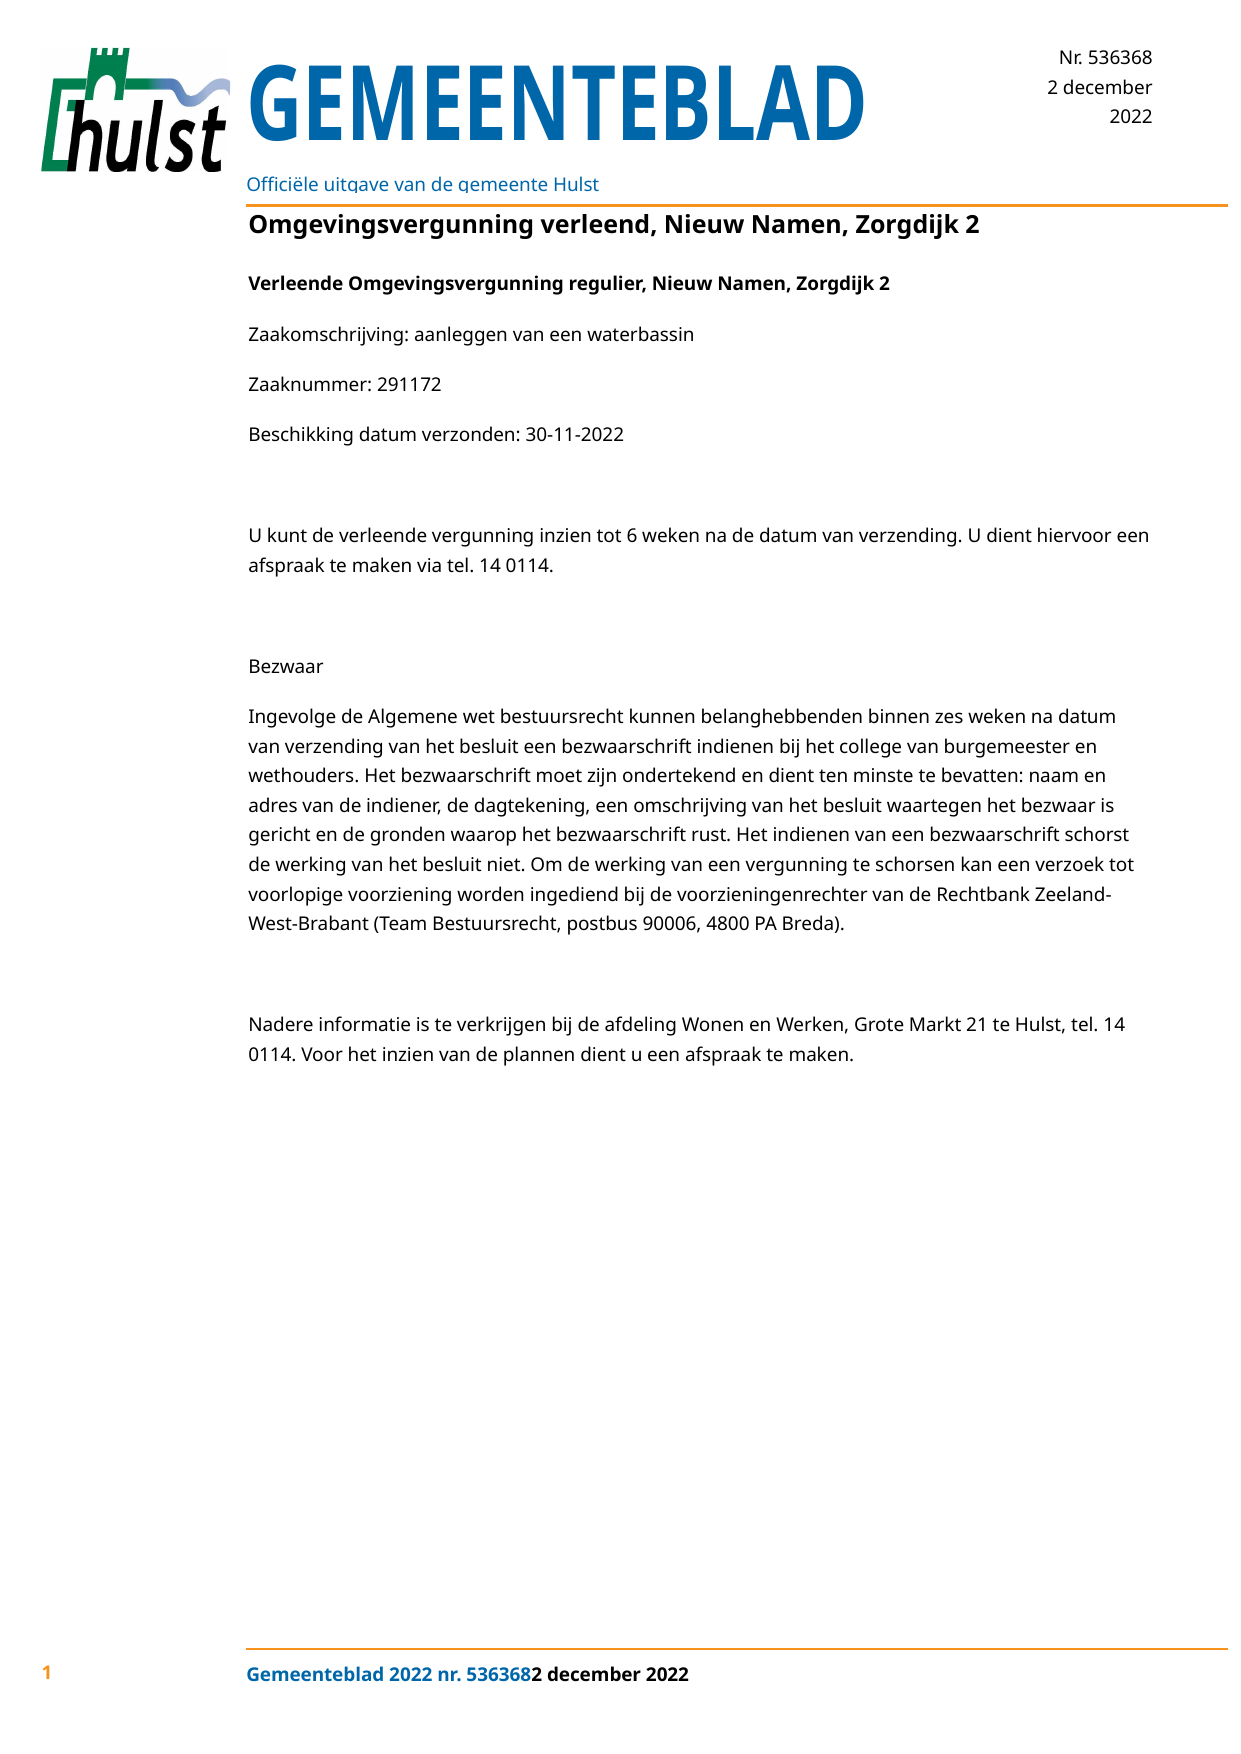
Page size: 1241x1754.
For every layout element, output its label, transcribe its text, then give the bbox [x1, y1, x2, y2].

text Omgevingsvergunning verleend, Nieuw Namen, Zorgdijk 2 [248, 207, 1152, 241]
picture [41, 47, 231, 172]
text Ingevolge de Algemene wet bestuursrecht kunnen belanghebbenden binnen zes weken na datum van verzending van het besluit een bezwaarschrift indienen bij het college van burgemeester en wethouders. Het bezwaarschrift moet zijn ondertekend en dient ten minste te bevatten: naam en adres van de indiener, de dagtekening, een omschrijving van het besluit waartegen het bezwaar is gericht en de gronden waarop het bezwaarschrift rust. Het indienen van een bezwaarschrift schorst de werking van het besluit niet. Om de werking van een vergunning te schorsen kan een verzoek tot voorlopige voorziening worden ingediend bij de voorzieningenrechter van de Rechtbank Zeeland-West-Brabant (Team Bestuursrecht, postbus 90006, 4800 PA Breda). [248, 703, 1152, 936]
text Beschikking datum verzonden: 30-11-2022 [248, 422, 1152, 447]
text Verleende Omgevingsvergunning regulier, Nieuw Namen, Zorgdijk 2 [248, 270, 1152, 296]
text Bezwaar [248, 653, 1152, 678]
text Zaakomschrijving: aanleggen van een waterbassin [248, 321, 1152, 346]
text U kunt de verleende vergunning inzien tot 6 weken na de datum van verzending. U dient hiervoor een afspraak te maken via tel. 14 0114. [248, 522, 1152, 578]
text Zaaknummer: 291172 [248, 371, 1152, 397]
text Nadere informatie is te verkrijgen bij de afdeling Wonen en Werken, Grote Markt 21 te Hulst, tel. 14 0114. Voor het inzien van de plannen dient u een afspraak te maken. [248, 1011, 1152, 1066]
